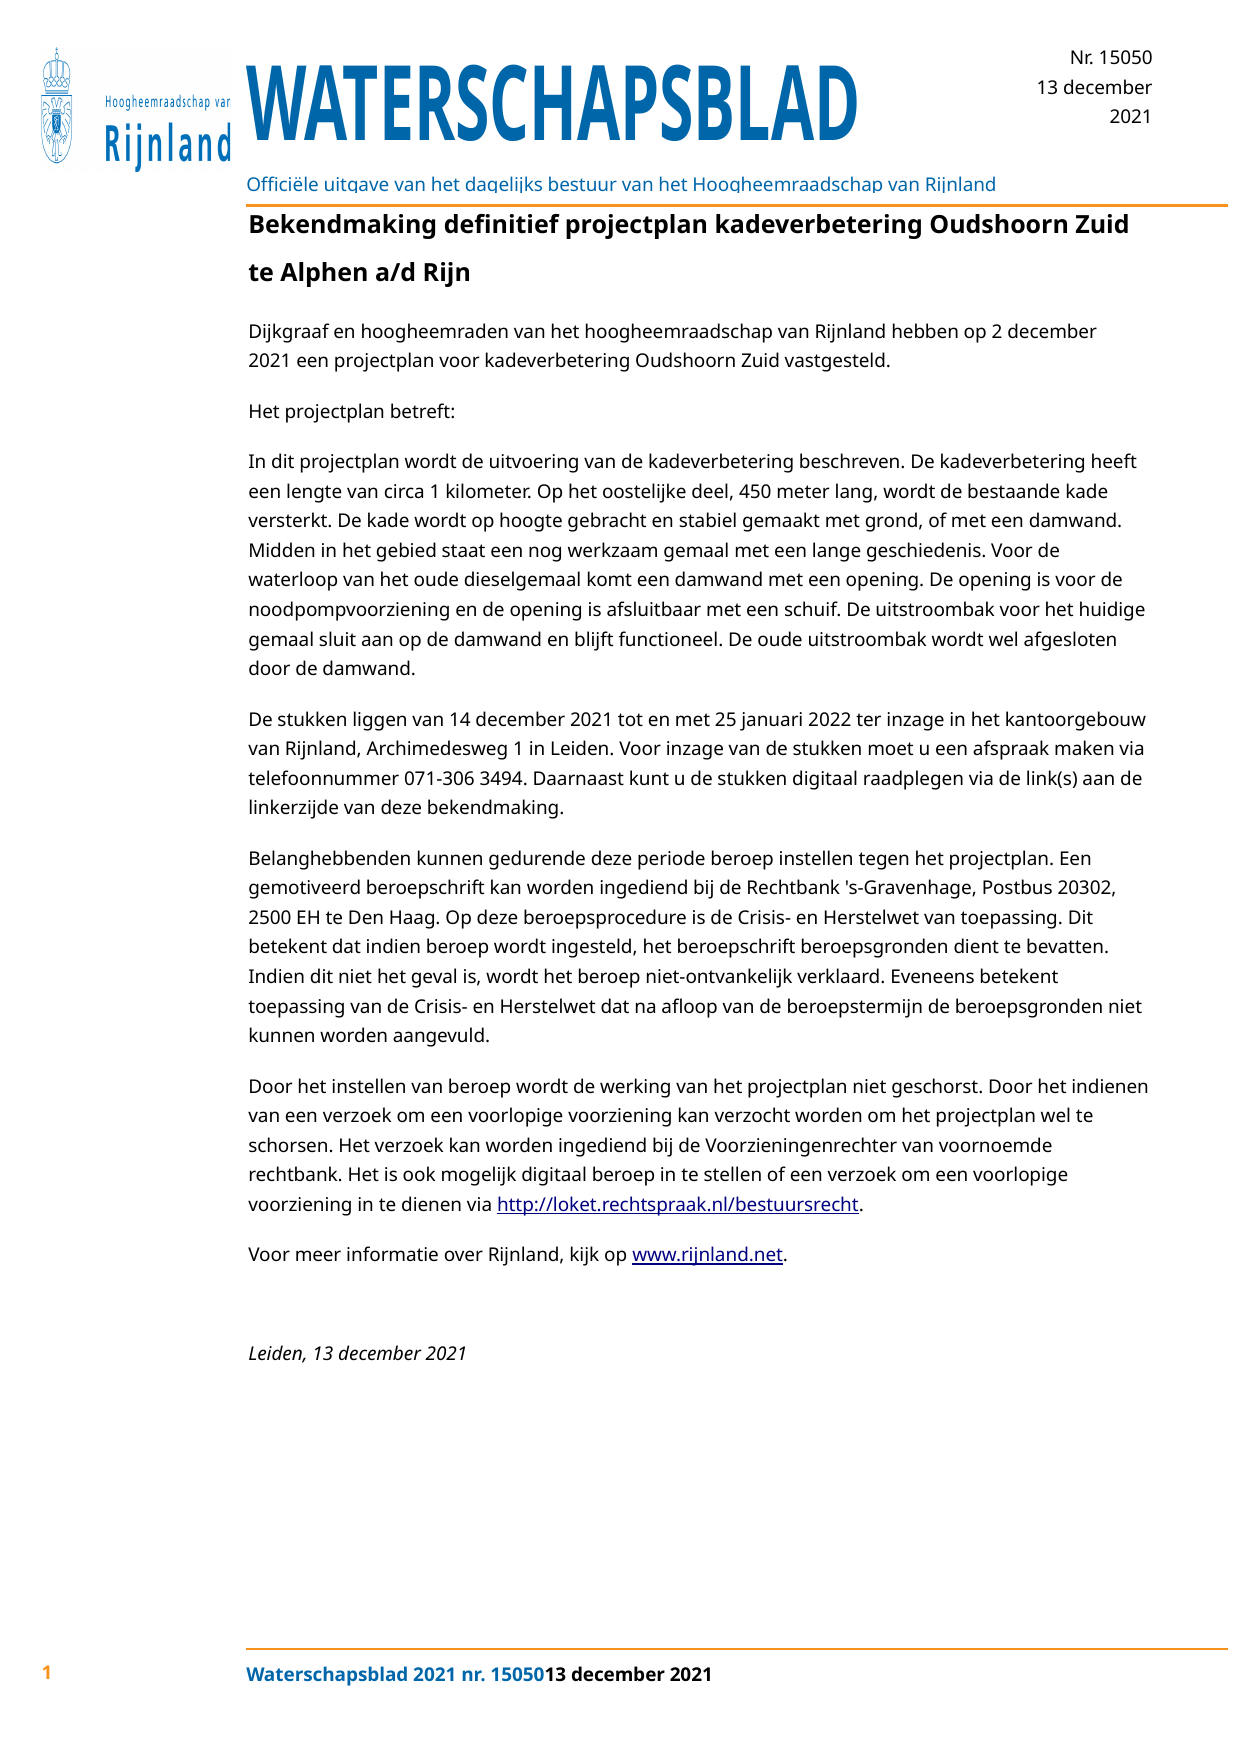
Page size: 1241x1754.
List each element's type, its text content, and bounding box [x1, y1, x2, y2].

text In dit projectplan wordt de uitvoering van de kadeverbetering beschreven. De kadeverbetering heeft een lengte van circa 1 kilometer. Op het oostelijke deel, 450 meter lang, wordt de bestaande kade versterkt. De kade wordt op hoogte gebracht en stabiel gemaakt met grond, of met een damwand. Midden in het gebied staat een nog werkzaam gemaal met een lange geschiedenis. Voor de waterloop van het oude dieselgemaal komt een damwand met een opening. De opening is voor de noodpompvoorziening en de opening is afsluitbaar met een schuif. De uitstroombak voor het huidige gemaal sluit aan op de damwand en blijft functioneel. De oude uitstroombak wordt wel afgesloten door de damwand. [248, 448, 1152, 681]
text Belanghebbenden kunnen gedurende deze periode beroep instellen tegen het projectplan. Een gemotiveerd beroepschrift kan worden ingediend bij de Rechtbank 's-Gravenhage, Postbus 20302, 2500 EH te Den Haag. Op deze beroepsprocedure is de Crisis- en Herstelwet van toepassing. Dit betekent dat indien beroep wordt ingesteld, het beroepschrift beroepsgronden dient te bevatten. Indien dit niet het geval is, wordt het beroep niet-ontvankelijk verklaard. Eveneens betekent toepassing van de Crisis- en Herstelwet dat na afloop van de beroepstermijn de beroepsgronden niet kunnen worden aangevuld. [248, 845, 1152, 1048]
text Dijkgraaf en hoogheemraden van het hoogheemraadschap van Rijnland hebben op 2 december 2021 een projectplan voor kadeverbetering Oudshoorn Zuid vastgesteld. [248, 318, 1152, 373]
text De stukken liggen van 14 december 2021 tot en met 25 januari 2022 ter inzage in het kantoorgebouw van Rijnland, Archimedesweg 1 in Leiden. Voor inzage van de stukken moet u een afspraak maken via telefoonnummer 071-306 3494. Daarnaast kunt u de stukken digitaal raadplegen via de link(s) aan de linkerzijde van deze bekendmaking. [248, 706, 1152, 820]
text Het projectplan betreft: [248, 398, 1152, 424]
text Leiden, 13 december 2021 [248, 1340, 1152, 1366]
picture [41, 47, 231, 172]
text Bekendmaking definitief projectplan kadeverbetering Oudshoorn Zuid te Alphen a/d Rijn [248, 207, 1152, 288]
text Voor meer informatie over Rijnland, kijk op www.rijnland.net. [248, 1242, 1152, 1267]
text Door het instellen van beroep wordt de werking van het projectplan niet geschorst. Door het indienen van een verzoek om een voorlopige voorziening kan verzocht worden om het projectplan wel te schorsen. Het verzoek kan worden ingediend bij de Voorzieningenrechter van voornoemde rechtbank. Het is ook mogelijk digitaal beroep in te stellen of een verzoek om een voorlopige voorziening in te dienen via http://loket.rechtspraak.nl/bestuursrecht. [248, 1073, 1152, 1217]
